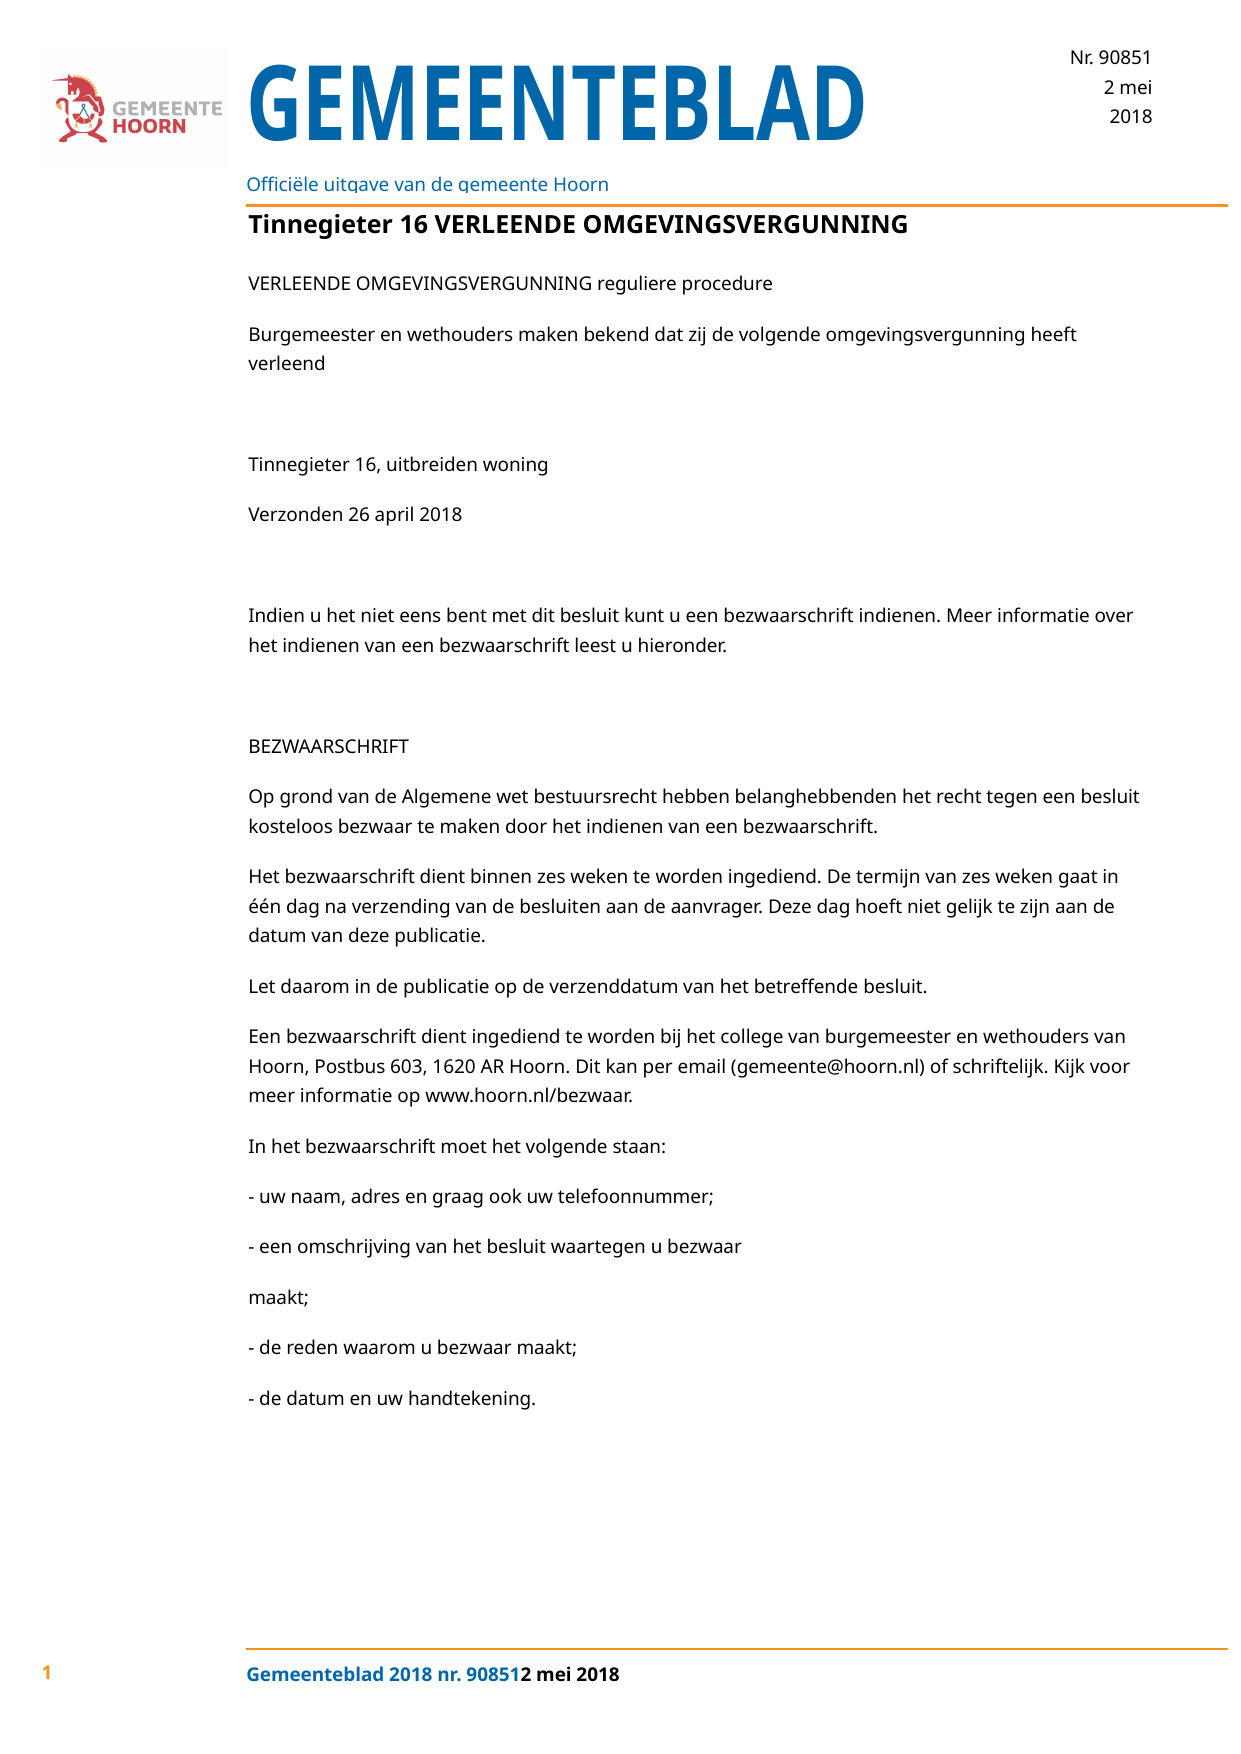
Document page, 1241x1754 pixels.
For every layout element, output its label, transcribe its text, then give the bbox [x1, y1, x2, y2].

text - de reden waarom u bezwaar maakt; [248, 1334, 1152, 1360]
text Het bezwaarschrift dient binnen zes weken te worden ingediend. De termijn van zes weken gaat in één dag na verzending van de besluiten aan de aanvrager. Deze dag hoeft niet gelijk te zijn aan de datum van deze publicatie. [248, 863, 1152, 948]
text Let daarom in de publicatie op de verzenddatum van het betreffende besluit. [248, 973, 1152, 998]
text Op grond van de Algemene wet bestuursrecht hebben belanghebbenden het recht tegen een besluit kosteloos bezwaar te maken door het indienen van een bezwaarschrift. [248, 783, 1152, 838]
text Indien u het niet eens bent met dit besluit kunt u een bezwaarschrift indienen. Meer informatie over het indienen van een bezwaarschrift leest u hieronder. [248, 602, 1152, 658]
text - uw naam, adres en graag ook uw telefoonnummer; [248, 1183, 1152, 1209]
text In het bezwaarschrift moet het volgende staan: [248, 1133, 1152, 1158]
picture [41, 47, 231, 172]
text Burgemeester en wethouders maken bekend dat zij de volgende omgevingsvergunning heeft verleend [248, 321, 1152, 376]
text maakt; [248, 1284, 1152, 1310]
text Verzonden 26 april 2018 [248, 502, 1152, 527]
text BEZWAARSCHRIFT [248, 733, 1152, 758]
text Tinnegieter 16 VERLEENDE OMGEVINGSVERGUNNING [248, 207, 1152, 241]
text - de datum en uw handtekening. [248, 1385, 1152, 1411]
text VERLEENDE OMGEVINGSVERGUNNING reguliere procedure [248, 270, 1152, 296]
text Een bezwaarschrift dient ingediend te worden bij het college van burgemeester en wethouders van Hoorn, Postbus 603, 1620 AR Hoorn. Dit kan per email (gemeente@hoorn.nl) of schriftelijk. Kijk voor meer informatie op www.hoorn.nl/bezwaar. [248, 1023, 1152, 1108]
text - een omschrijving van het besluit waartegen u bezwaar [248, 1234, 1152, 1259]
text Tinnegieter 16, uitbreiden woning [248, 451, 1152, 477]
